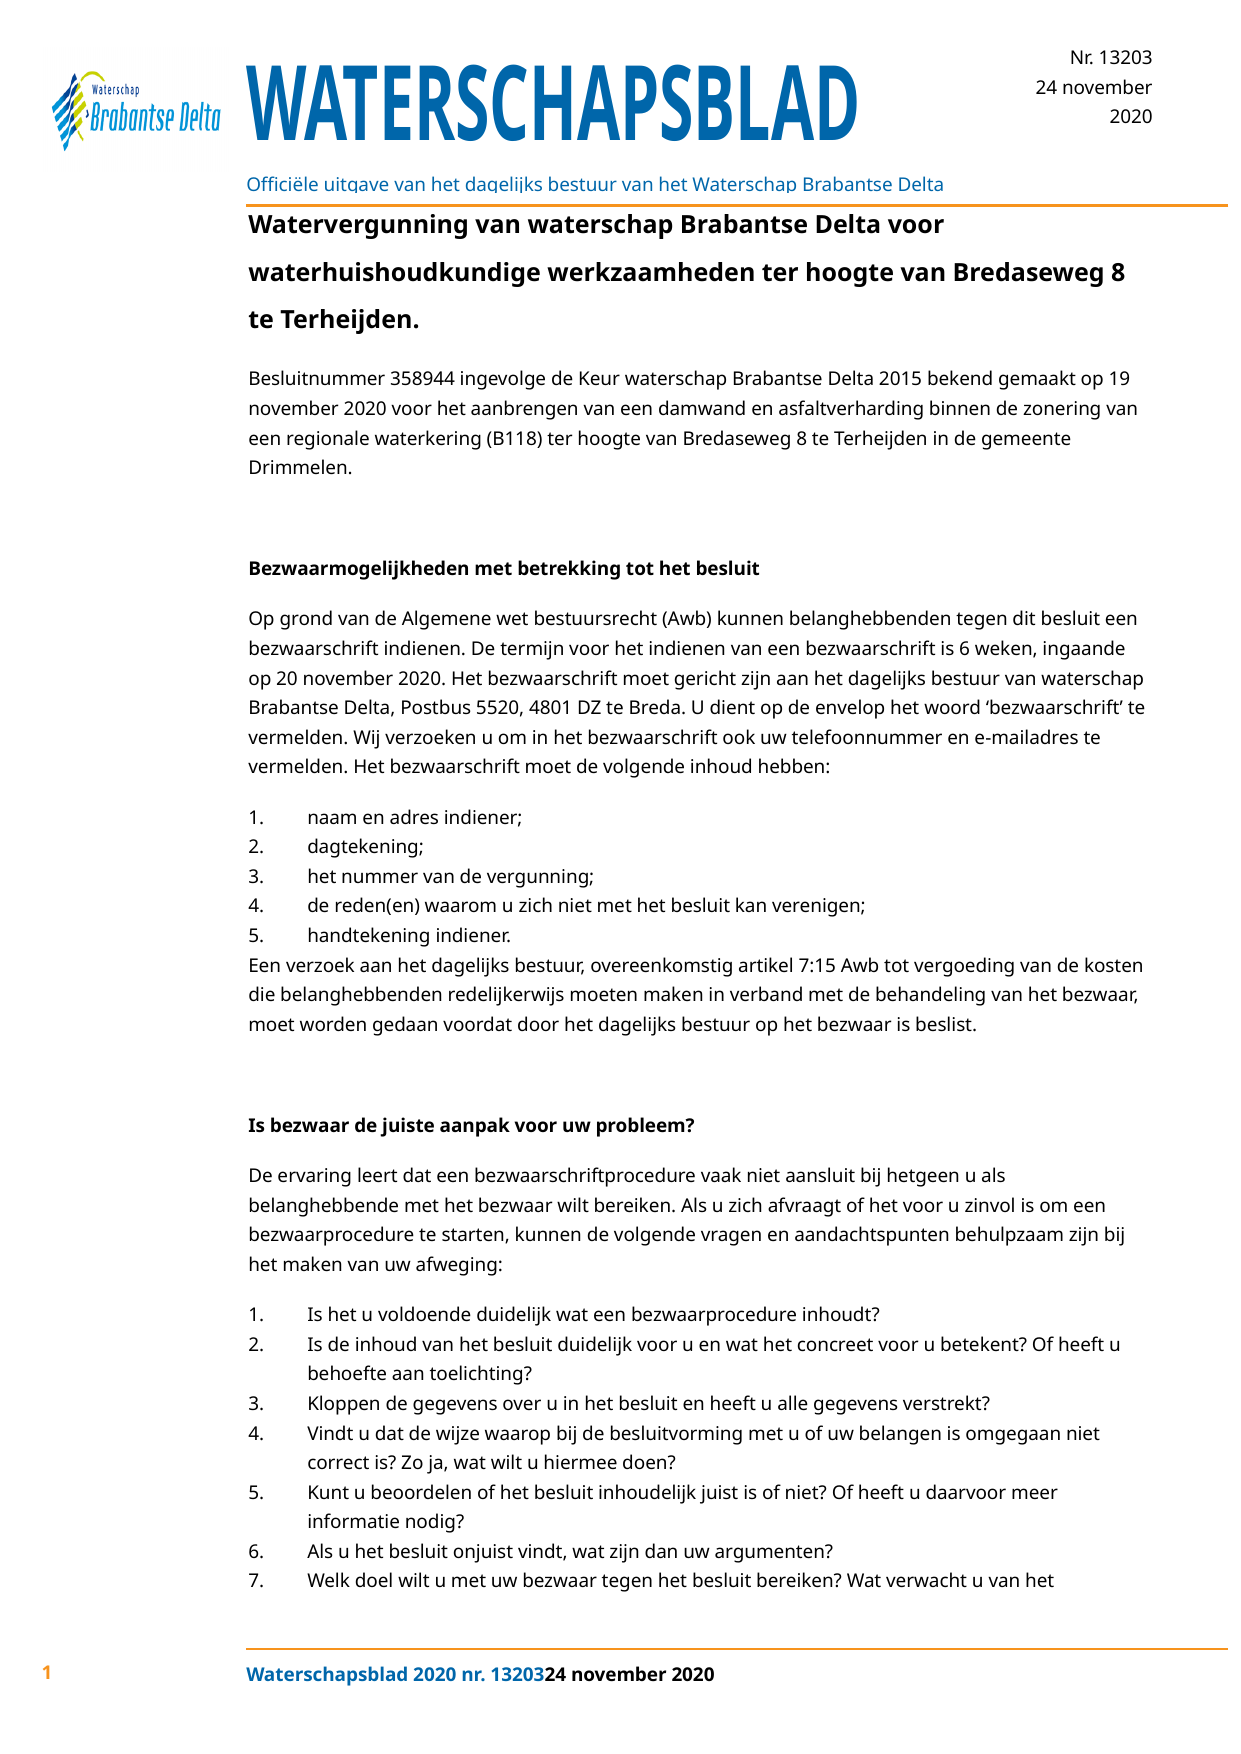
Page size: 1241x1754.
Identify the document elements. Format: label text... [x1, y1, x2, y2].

list Welk doel wilt u met uw bezwaar tegen het besluit bereiken? Wat verwacht u van het [248, 1568, 1152, 1593]
list dagtekening; [248, 833, 1152, 859]
list de reden(en) waarom u zich niet met het besluit kan verenigen; [248, 893, 1152, 918]
list naam en adres indiener; [248, 804, 1152, 829]
text Een verzoek aan het dagelijks bestuur, overeenkomstig artikel 7:15 Awb tot vergoeding van de kosten die belanghebbenden redelijkerwijs moeten maken in verband met de behandeling van het bezwaar, moet worden gedaan voordat door het dagelijks bestuur op het bezwaar is beslist. [248, 952, 1152, 1037]
text Op grond van de Algemene wet bestuursrecht (Awb) kunnen belanghebbenden tegen dit besluit een bezwaarschrift indienen. De termijn voor het indienen van een bezwaarschrift is 6 weken, ingaande op 20 november 2020. Het bezwaarschrift moet gericht zijn aan het dagelijks bestuur van waterschap Brabantse Delta, Postbus 5520, 4801 DZ te Breda. U dient op de envelop het woord ‘bezwaarschrift’ te vermelden. Wij verzoeken u om in het bezwaarschrift ook uw telefoonnummer en e‑mailadres te vermelden. Het bezwaarschrift moet de volgende inhoud hebben: [248, 606, 1152, 779]
text Besluitnummer 358944 ingevolge de Keur waterschap Brabantse Delta 2015 bekend gemaakt op 19 november 2020 voor het aanbrengen van een damwand en asfaltverharding binnen de zonering van een regionale waterkering (B118) ter hoogte van Bredaseweg 8 te Terheijden in de gemeente Drimmelen. [248, 366, 1152, 480]
picture [41, 47, 231, 172]
list Vindt u dat de wijze waarop bij de besluitvorming met u of uw belangen is omgegaan niet correct is? Zo ja, wat wilt u hiermee doen? [248, 1420, 1152, 1475]
text Is bezwaar de juiste aanpak voor uw probleem? [248, 1112, 1152, 1137]
text Watervergunning van waterschap Brabantse Delta voor waterhuishoudkundige werkzaamheden ter hoogte van Bredaseweg 8 te Terheijden. [248, 207, 1152, 336]
list Is de inhoud van het besluit duidelijk voor u en wat het concreet voor u betekent? Of heeft u behoefte aan toelichting? [248, 1331, 1152, 1386]
list handtekening indiener. [248, 922, 1152, 948]
list Is het u voldoende duidelijk wat een bezwaarprocedure inhoudt? [248, 1301, 1152, 1327]
text Bezwaarmogelijkheden met betrekking tot het besluit [248, 555, 1152, 581]
list Kunt u beoordelen of het besluit inhoudelijk juist is of niet? Of heeft u daarvoor meer informatie nodig? [248, 1479, 1152, 1534]
list Als u het besluit onjuist vindt, wat zijn dan uw argumenten? [248, 1538, 1152, 1564]
list Kloppen de gegevens over u in het besluit en heeft u alle gegevens verstrekt? [248, 1390, 1152, 1416]
list het nummer van de vergunning; [248, 863, 1152, 889]
text De ervaring leert dat een bezwaarschriftprocedure vaak niet aansluit bij hetgeen u als belanghebbende met het bezwaar wilt bereiken. Als u zich afvraagt of het voor u zinvol is om een bezwaarprocedure te starten, kunnen de volgende vragen en aandachtspunten behulpzaam zijn bij het maken van uw afweging: [248, 1162, 1152, 1277]
